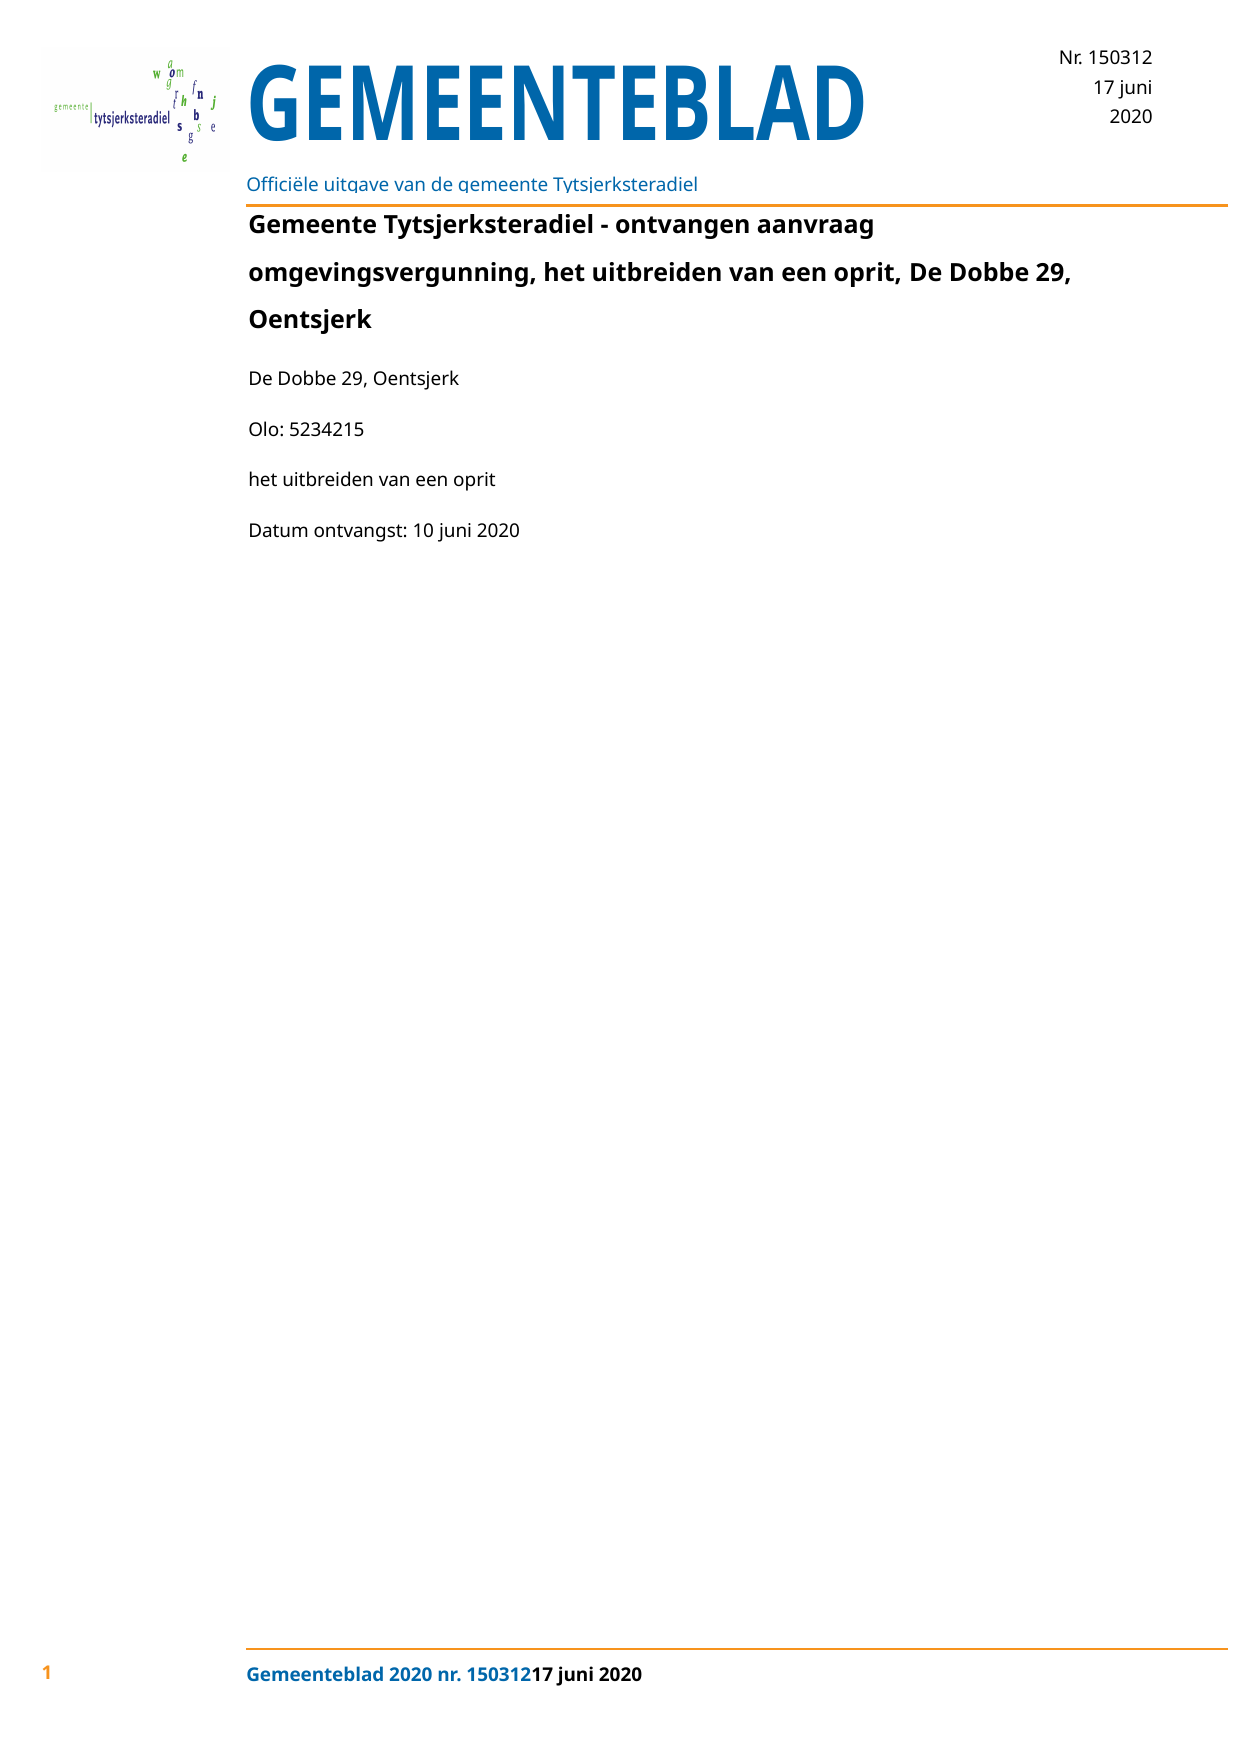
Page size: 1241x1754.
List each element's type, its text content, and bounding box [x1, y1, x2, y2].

text het uitbreiden van een oprit [248, 466, 1152, 492]
text Datum ontvangst: 10 juni 2020 [248, 517, 1152, 542]
text Gemeente Tytsjerksteradiel - ontvangen aanvraag omgevingsvergunning, het uitbreiden van een oprit, De Dobbe 29, Oentsjerk [248, 207, 1152, 336]
text Olo: 5234215 [248, 416, 1152, 442]
text De Dobbe 29, Oentsjerk [248, 366, 1152, 391]
picture [41, 47, 231, 172]
